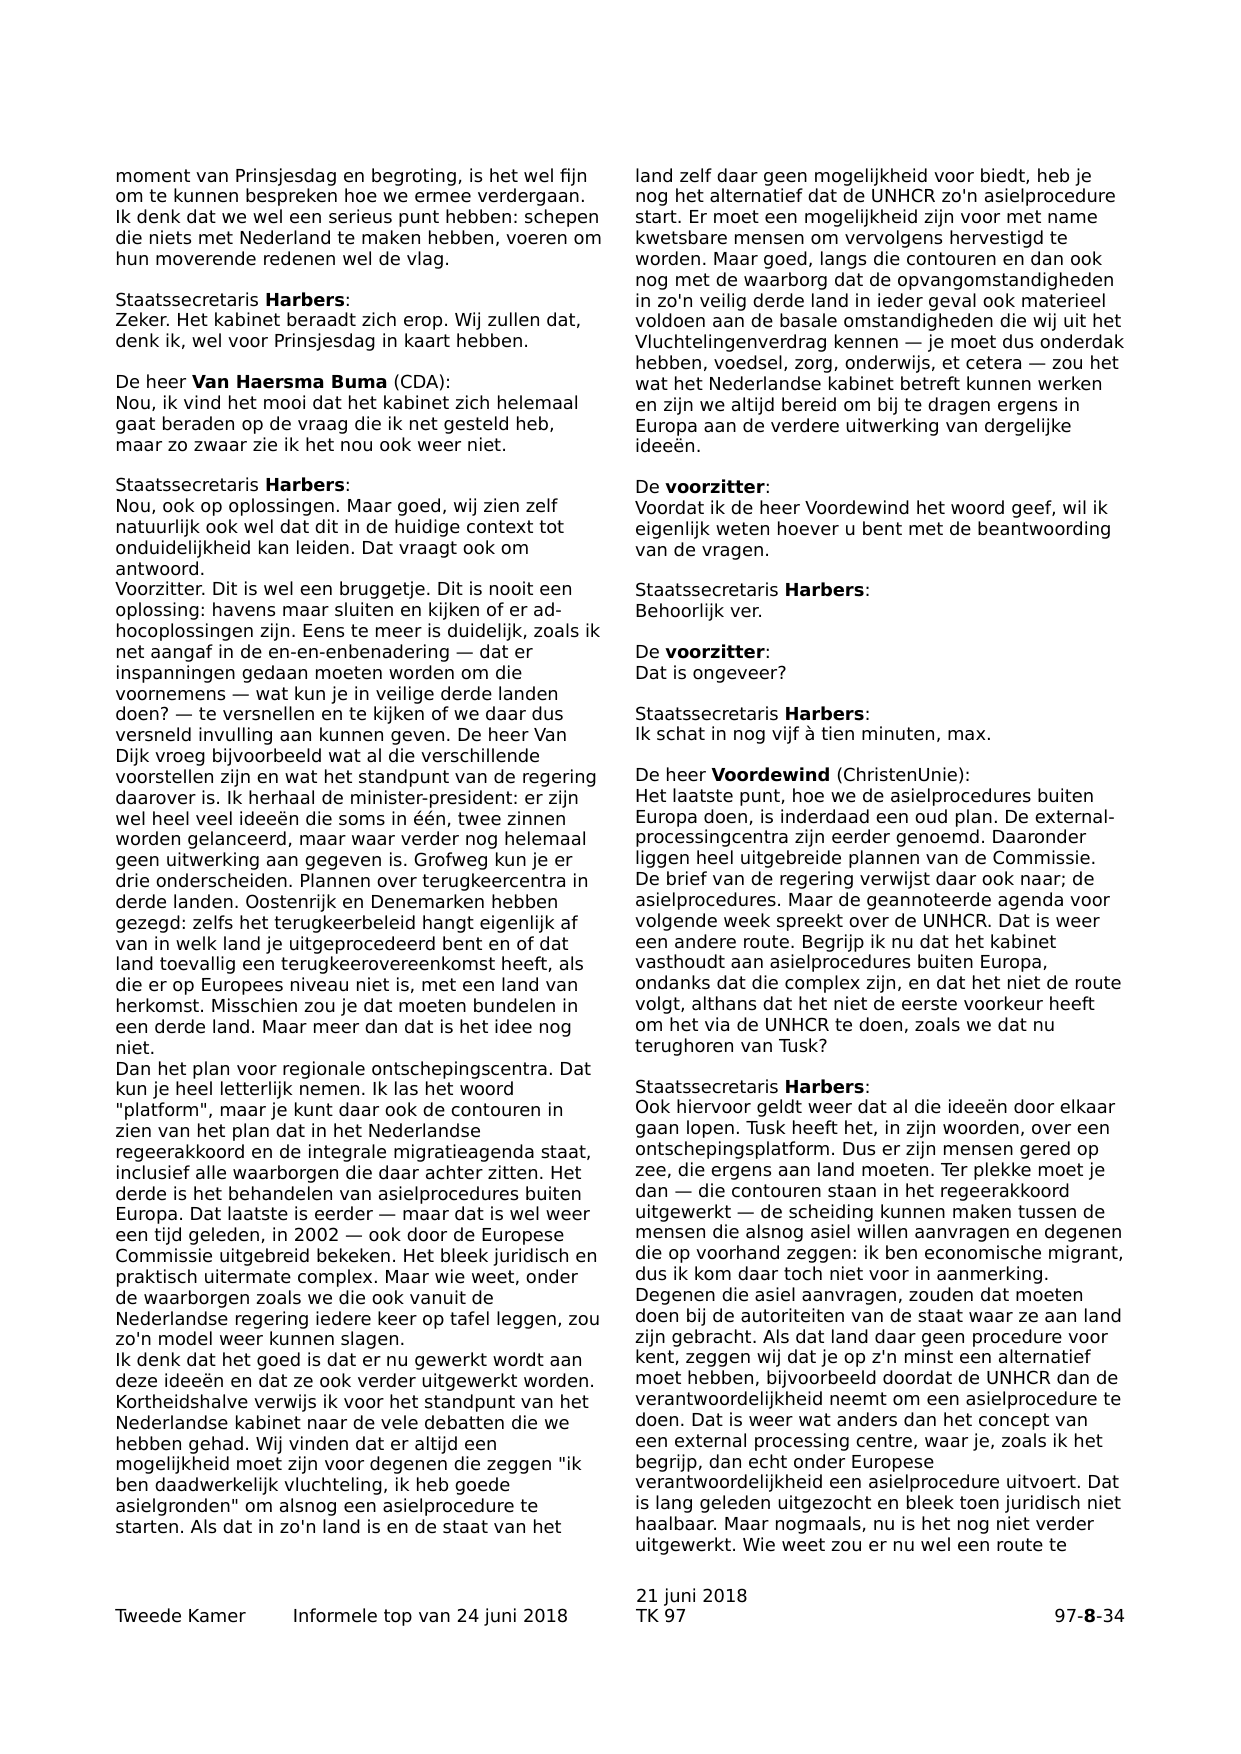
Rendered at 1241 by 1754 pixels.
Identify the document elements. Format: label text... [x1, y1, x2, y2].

text Ik schat in nog vijf à tien minuten, max. [635, 724, 1125, 745]
text Staatssecretaris Harbers: [635, 703, 1125, 724]
text Ik denk dat het goed is dat er nu gewerkt wordt aan deze ideeën en dat ze ook verder uitgewerkt worden. Kortheidshalve verwijs ik voor het standpunt van het Nederlandse kabinet naar de vele debatten die we hebben gehad. Wij vinden dat er altijd een mogelijkheid moet zijn voor degenen die zeggen "ik ben daadwerkelijk vluchteling, ik heb goede asielgronden" om alsnog een asielprocedure te starten. Als dat in zo'n land is en de staat van het [115, 1350, 605, 1537]
text Staatssecretaris Harbers: [115, 475, 605, 496]
text Ook hiervoor geldt weer dat al die ideeën door elkaar gaan lopen. Tusk heeft het, in zijn woorden, over een ontschepingsplatform. Dus er zijn mensen gered op zee, die ergens aan land moeten. Ter plekke moet je dan — die contouren staan in het regeerakkoord uitgewerkt — de scheiding kunnen maken tussen de mensen die alsnog asiel willen aanvragen en degenen die op voorhand zeggen: ik ben economische migrant, dus ik kom daar toch niet voor in aanmerking. Degenen die asiel aanvragen, zouden dat moeten doen bij de autoriteiten van de staat waar ze aan land zijn gebracht. Als dat land daar geen procedure voor kent, zeggen wij dat je op z'n minst een alternatief moet hebben, bijvoorbeeld doordat de UNHCR dan de verantwoordelijkheid neemt om een asielprocedure te doen. Dat is weer wat anders dan het concept van een external processing centre, waar je, zoals ik het begrijp, dan echt onder Europese verantwoordelijkheid een asielprocedure uitvoert. Dat is lang geleden uitgezocht en bleek toen juridisch niet haalbaar. Maar nogmaals, nu is het nog niet verder uitgewerkt. Wie weet zou er nu wel een route te [635, 1097, 1125, 1556]
text Staatssecretaris Harbers: [635, 580, 1125, 601]
text Nou, ook op oplossingen. Maar goed, wij zien zelf natuurlijk ook wel dat dit in de huidige context tot onduidelijkheid kan leiden. Dat vraagt ook om antwoord. [115, 496, 605, 579]
text Voordat ik de heer Voordewind het woord geef, wil ik eigenlijk weten hoever u bent met de beantwoording van de vragen. [635, 498, 1125, 560]
text De voorzitter: [635, 477, 1125, 498]
text Nou, ik vind het mooi dat het kabinet zich helemaal gaat beraden op de vraag die ik net gesteld heb, maar zo zwaar zie ik het nou ook weer niet. [115, 393, 605, 455]
text Het laatste punt, hoe we de asielprocedures buiten Europa doen, is inderdaad een oud plan. De external-processingcentra zijn eerder genoemd. Daaronder liggen heel uitgebreide plannen van de Commissie. De brief van de regering verwijst daar ook naar; de asielprocedures. Maar de geannoteerde agenda voor volgende week spreekt over de UNHCR. Dat is weer een andere route. Begrijp ik nu dat het kabinet vasthoudt aan asielprocedures buiten Europa, ondanks dat die complex zijn, en dat het niet de route volgt, althans dat het niet de eerste voorkeur heeft om het via de UNHCR te doen, zoals we dat nu terughoren van Tusk? [635, 786, 1125, 1056]
text Dan het plan voor regionale ontschepingscentra. Dat kun je heel letterlijk nemen. Ik las het woord "platform", maar je kunt daar ook de contouren in zien van het plan dat in het Nederlandse regeerakkoord en de integrale migratieagenda staat, inclusief alle waarborgen die daar achter zitten. Het derde is het behandelen van asielprocedures buiten Europa. Dat laatste is eerder — maar dat is wel weer een tijd geleden, in 2002 — ook door de Europese Commissie uitgebreid bekeken. Het bleek juridisch en praktisch uitermate complex. Maar wie weet, onder de waarborgen zoals we die ook vanuit de Nederlandse regering iedere keer op tafel leggen, zou zo'n model weer kunnen slagen. [115, 1058, 605, 1350]
text De heer Voordewind (ChristenUnie): [635, 765, 1125, 786]
text De heer Van Haersma Buma (CDA): [115, 372, 605, 393]
text land zelf daar geen mogelijkheid voor biedt, heb je nog het alternatief dat de UNHCR zo'n asielprocedure start. Er moet een mogelijkheid zijn voor met name kwetsbare mensen om vervolgens hervestigd te worden. Maar goed, langs die contouren en dan ook nog met de waarborg dat de opvangomstandigheden in zo'n veilig derde land in ieder geval ook materieel voldoen aan de basale omstandigheden die wij uit het Vluchtelingenverdrag kennen — je moet dus onderdak hebben, voedsel, zorg, onderwijs, et cetera — zou het wat het Nederlandse kabinet betreft kunnen werken en zijn we altijd bereid om bij te dragen ergens in Europa aan de verdere uitwerking van dergelijke ideeën. [635, 165, 1125, 457]
text Staatssecretaris Harbers: [635, 1076, 1125, 1097]
text Dat is ongeveer? [635, 662, 1125, 683]
text moment van Prinsjesdag en begroting, is het wel fijn om te kunnen bespreken hoe we ermee verdergaan. Ik denk dat we wel een serieus punt hebben: schepen die niets met Nederland te maken hebben, voeren om hun moverende redenen wel de vlag. [115, 165, 605, 269]
text De voorzitter: [635, 642, 1125, 662]
text Staatssecretaris Harbers: [115, 289, 605, 310]
text Voorzitter. Dit is wel een bruggetje. Dit is nooit een oplossing: havens maar sluiten en kijken of er ad-hocoplossingen zijn. Eens te meer is duidelijk, zoals ik net aangaf in de en-en-enbenadering — dat er inspanningen gedaan moeten worden om die voornemens — wat kun je in veilige derde landen doen? — te versnellen en te kijken of we daar dus versneld invulling aan kunnen geven. De heer Van Dijk vroeg bijvoorbeeld wat al die verschillende voorstellen zijn en wat het standpunt van de regering daarover is. Ik herhaal de minister-president: er zijn wel heel veel ideeën die soms in één, twee zinnen worden gelanceerd, maar waar verder nog helemaal geen uitwerking aan gegeven is. Grofweg kun je er drie onderscheiden. Plannen over terugkeercentra in derde landen. Oostenrijk en Denemarken hebben gezegd: zelfs het terugkeerbeleid hangt eigenlijk af van in welk land je uitgeprocedeerd bent en of dat land toevallig een terugkeerovereenkomst heeft, als die er op Europees niveau niet is, met een land van herkomst. Misschien zou je dat moeten bundelen in een derde land. Maar meer dan dat is het idee nog niet. [115, 579, 605, 1058]
text Zeker. Het kabinet beraadt zich erop. Wij zullen dat, denk ik, wel voor Prinsjesdag in kaart hebben. [115, 310, 605, 352]
text Behoorlijk ver. [635, 601, 1125, 622]
